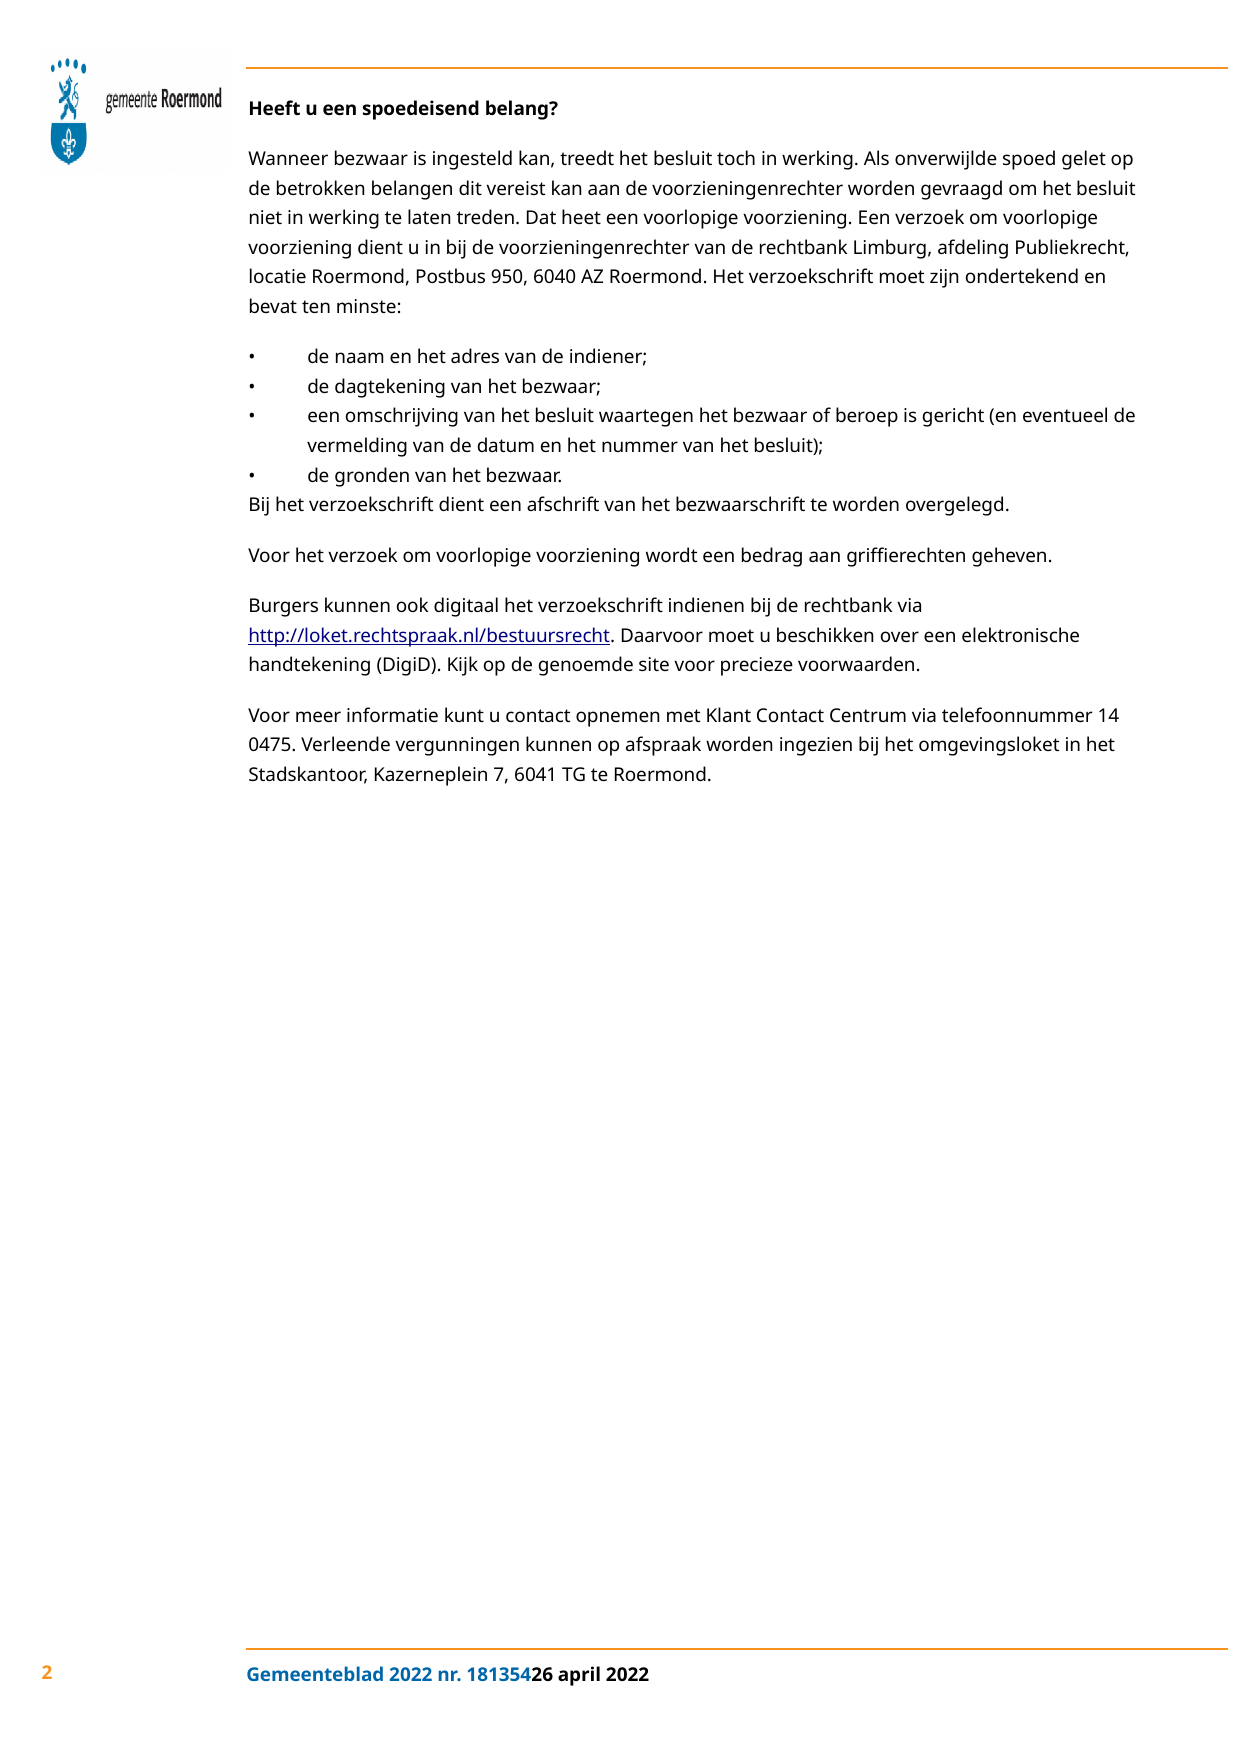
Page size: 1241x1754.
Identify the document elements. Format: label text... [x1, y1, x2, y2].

text Wanneer bezwaar is ingesteld kan, treedt het besluit toch in werking. Als onverwijlde spoed gelet op de betrokken belangen dit vereist kan aan de voorzieningenrechter worden gevraagd om het besluit niet in werking te laten treden. Dat heet een voorlopige voorziening. Een verzoek om voorlopige voorziening dient u in bij de voorzieningenrechter van de rechtbank Limburg, afdeling Publiekrecht, locatie Roermond, Postbus 950, 6040 AZ Roermond. Het verzoekschrift moet zijn ondertekend en bevat ten minste: [248, 145, 1152, 319]
text Bij het verzoekschrift dient een afschrift van het bezwaarschrift te worden overgelegd. [248, 491, 1152, 517]
list de dagtekening van het bezwaar; [248, 373, 1152, 399]
list de naam en het adres van de indiener; [248, 343, 1152, 369]
list de gronden van het bezwaar. [248, 462, 1152, 488]
list een omschrijving van het besluit waartegen het bezwaar of beroep is gericht (en eventueel de vermelding van de datum en het nummer van het besluit); [248, 403, 1152, 458]
text Voor meer informatie kunt u contact opnemen met Klant Contact Centrum via telefoonnummer 14 0475. Verleende vergunningen kunnen op afspraak worden ingezien bij het omgevingsloket in het Stadskantoor, Kazerneplein 7, 6041 TG te Roermond. [248, 702, 1152, 787]
text Burgers kunnen ook digitaal het verzoekschrift indienen bij de rechtbank via http://loket.rechtspraak.nl/bestuursrecht. Daarvoor moet u beschikken over een elektronische handtekening (DigiD). Kijk op de genoemde site voor precieze voorwaarden. [248, 592, 1152, 677]
text Heeft u een spoedeisend belang? [248, 95, 1152, 121]
text Voor het verzoek om voorlopige voorziening wordt een bedrag aan griffierechten geheven. [248, 542, 1152, 568]
picture [41, 47, 231, 172]
